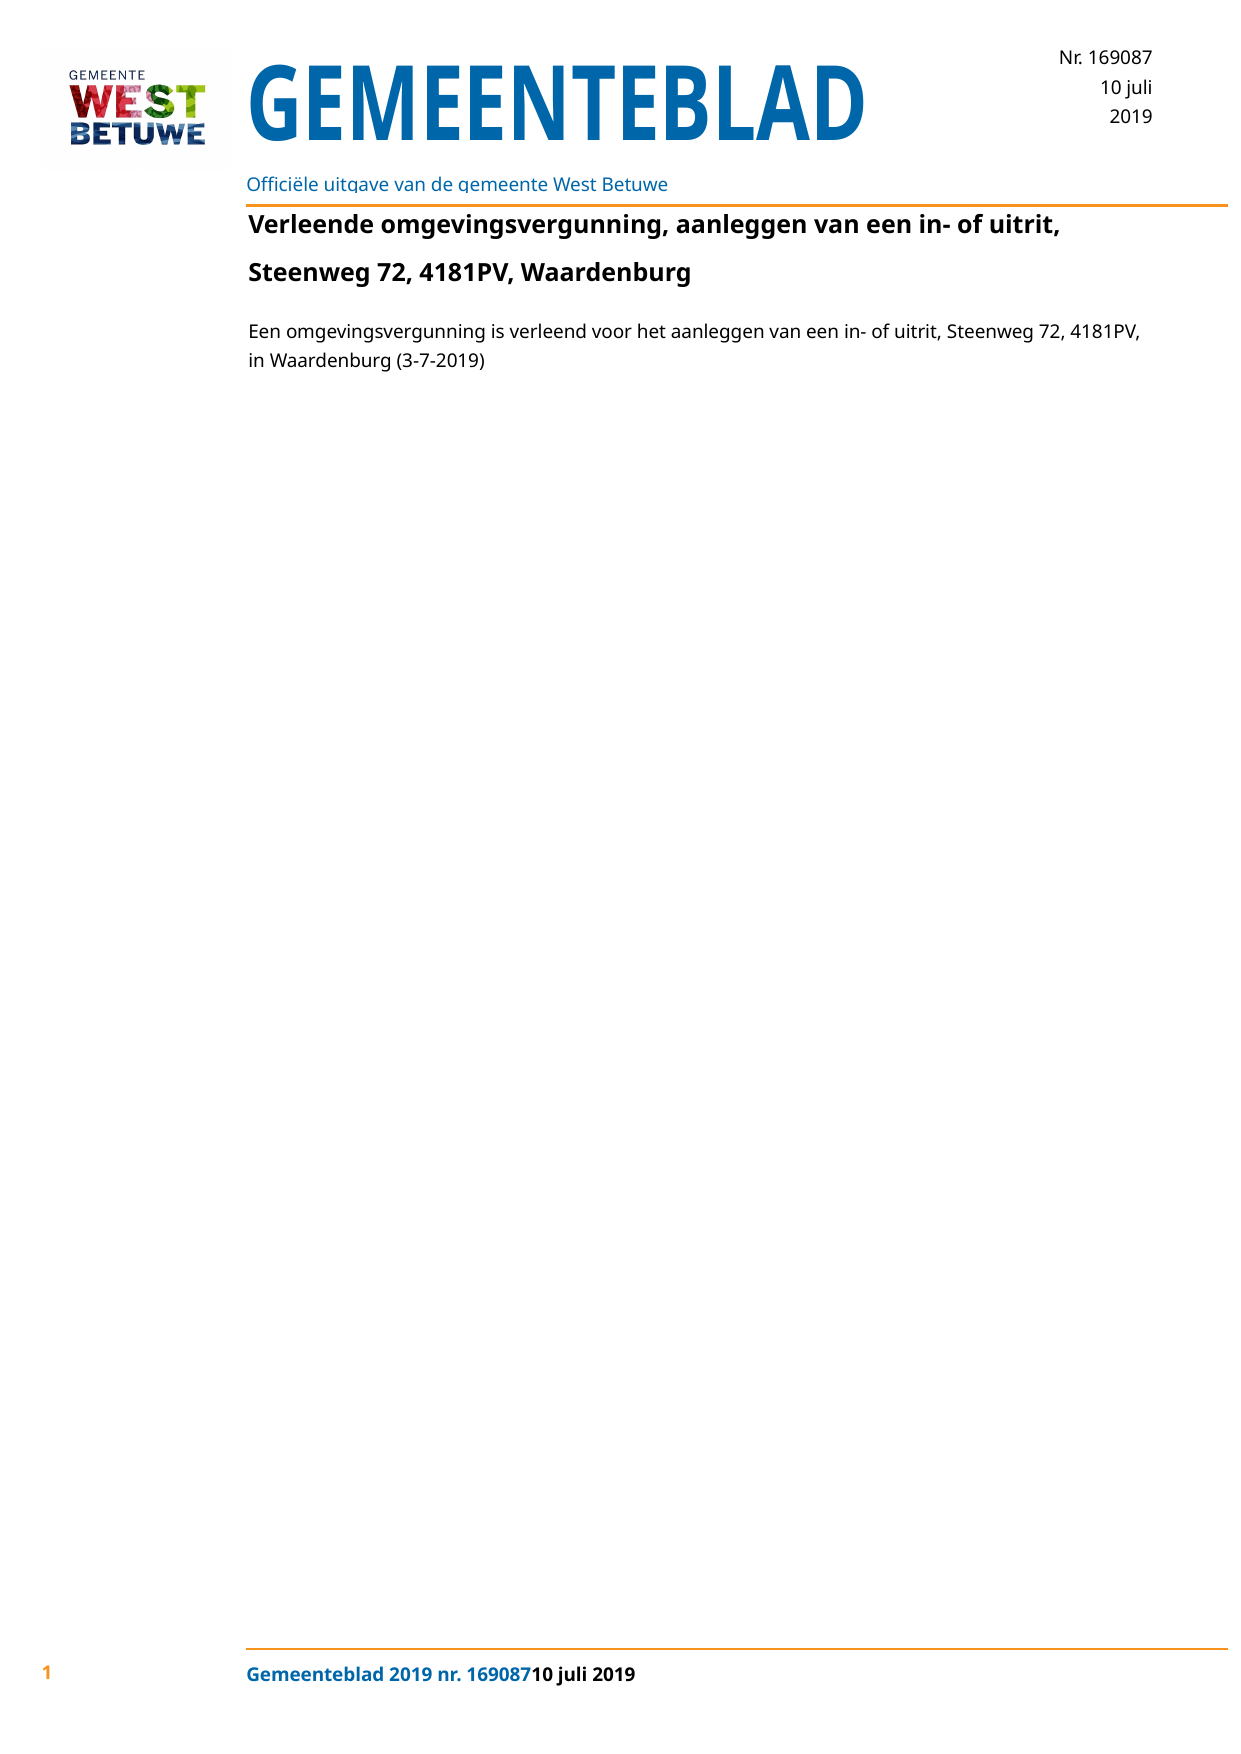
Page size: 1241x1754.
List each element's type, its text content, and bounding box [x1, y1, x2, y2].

text Verleende omgevingsvergunning, aanleggen van een in- of uitrit, Steenweg 72, 4181PV, Waardenburg [248, 207, 1152, 288]
text Een omgevingsvergunning is verleend voor het aanleggen van een in- of uitrit, Steenweg 72, 4181PV, in Waardenburg (3-7-2019) [248, 318, 1152, 373]
picture [41, 47, 231, 172]
